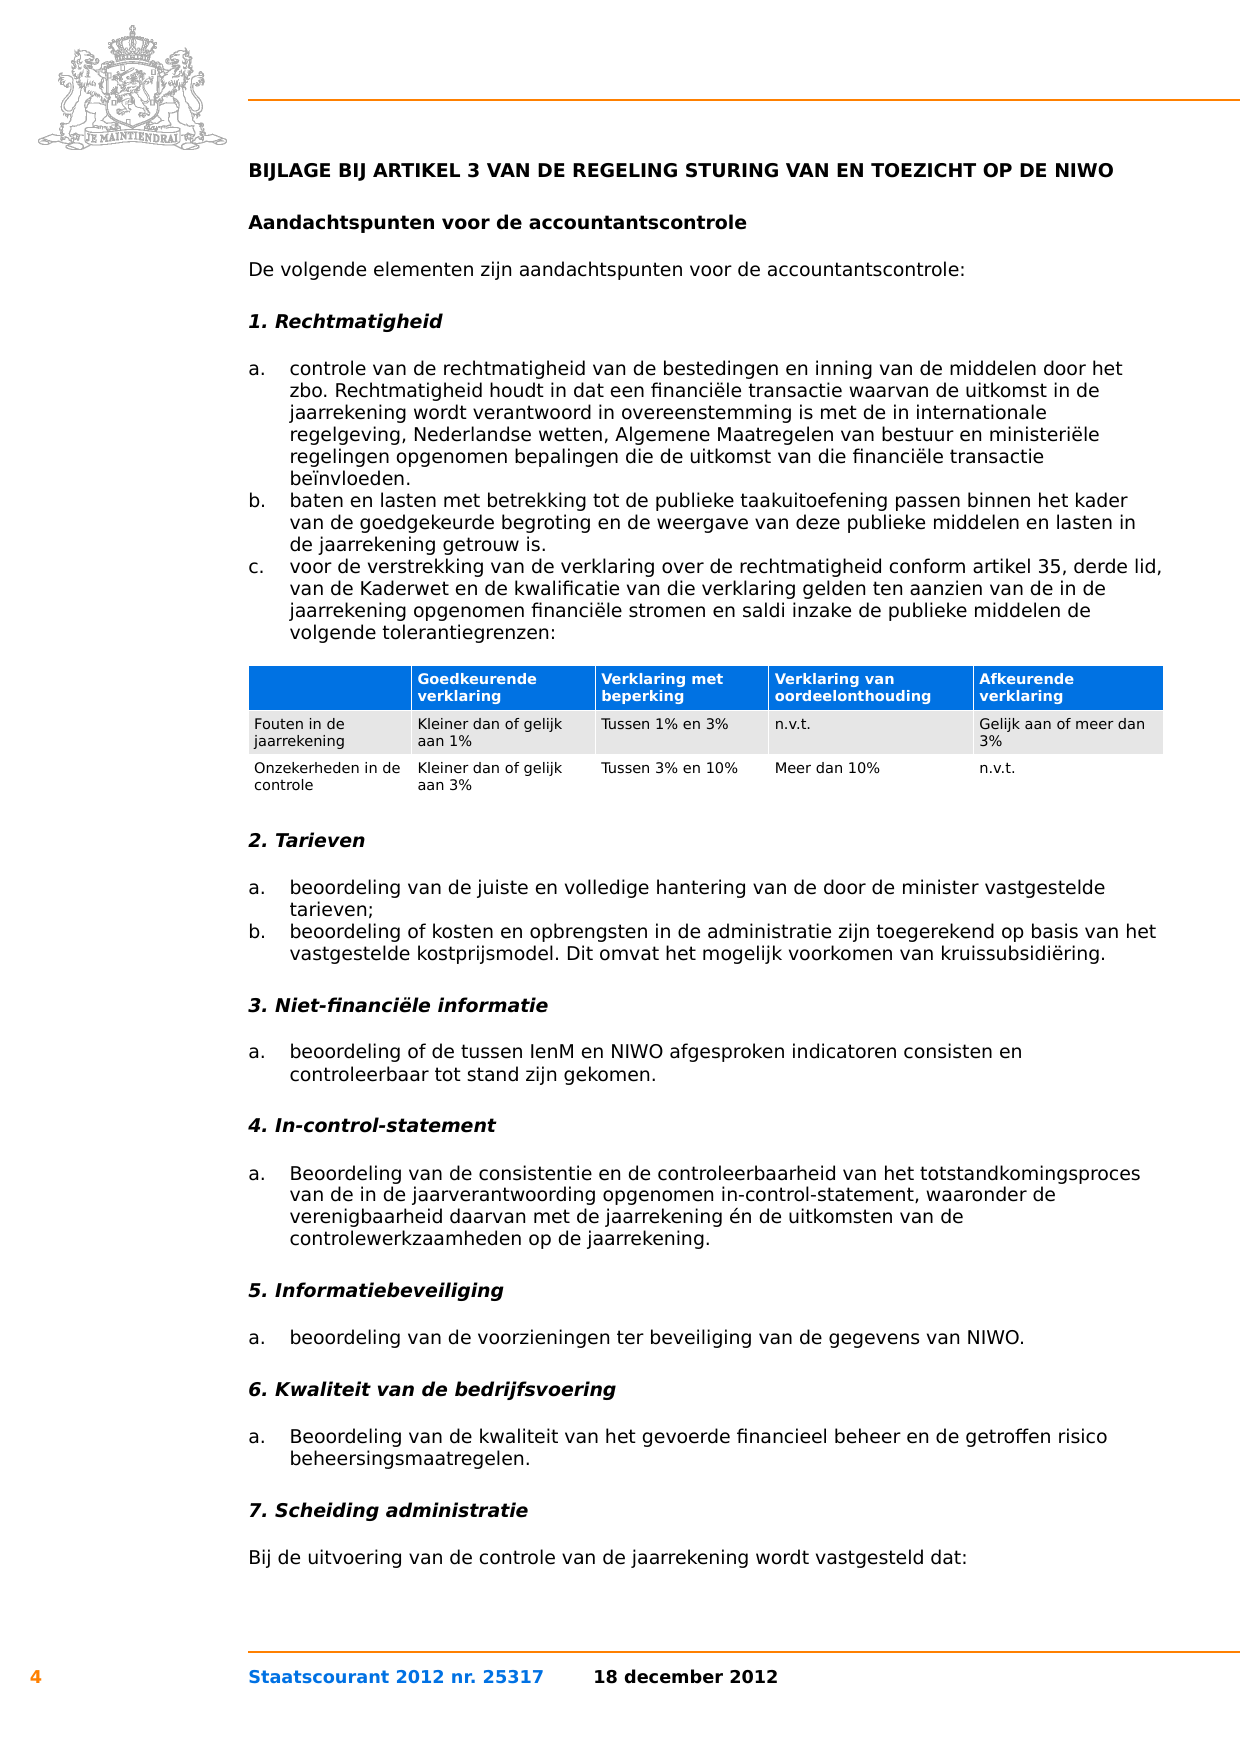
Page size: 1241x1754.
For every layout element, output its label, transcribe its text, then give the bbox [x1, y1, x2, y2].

text Bij de uitvoering van de controle van de jaarrekening wordt vastgesteld dat: [248, 1547, 1163, 1569]
subtitle 6. Kwaliteit van de bedrijfsvoering [248, 1379, 1163, 1401]
subtitle 1. Rechtmatigheid [248, 311, 1163, 333]
text De volgende elementen zijn aandachtspunten voor de accountantscontrole: [248, 259, 1163, 281]
table_cell n.v.t. [769, 711, 973, 754]
table_header Verklaring van oordeelonthouding [769, 666, 973, 710]
table_header Verklaring met beperking [596, 666, 768, 710]
table_cell Tussen 3% en 10% [596, 755, 768, 798]
subtitle Aandachtspunten voor de accountantscontrole [248, 212, 1163, 234]
table_header [249, 666, 411, 710]
subtitle 2. Tarieven [248, 829, 1163, 852]
text a. beoordeling van de juiste en volledige hantering van de door de minister vastgestelde tarieven; [248, 877, 1163, 921]
subtitle 4. In-control-statement [248, 1115, 1163, 1137]
table_cell Onzekerheden in de controle [249, 755, 411, 798]
table_cell Meer dan 10% [769, 755, 973, 798]
picture [38, 25, 227, 150]
table_cell Kleiner dan of gelijk aan 1% [412, 711, 595, 754]
text a. controle van de rechtmatigheid van de bestedingen en inning van de middelen door het zbo. Rechtmatigheid houdt in dat een financiële transactie waarvan de uitkomst in de jaarrekening wordt verantwoord in overeenstemming is met de in internationale regelgeving, Nederlandse wetten, Algemene Maatregelen van bestuur en ministeriële regelingen opgenomen bepalingen die de uitkomst van die financiële transactie beïnvloeden. [248, 358, 1163, 490]
table_cell Kleiner dan of gelijk aan 3% [412, 755, 595, 798]
subtitle 7. Scheiding administratie [248, 1500, 1163, 1522]
table_cell Fouten in de jaarrekening [249, 711, 411, 754]
table_header Afkeurende verklaring [974, 666, 1163, 710]
text b. beoordeling of kosten en opbrengsten in de administratie zijn toegerekend op basis van het vastgestelde kostprijsmodel. Dit omvat het mogelijk voorkomen van kruissubsidiëring. [248, 921, 1163, 964]
table_cell Tussen 1% en 3% [596, 711, 768, 754]
subtitle BIJLAGE BIJ ARTIKEL 3 VAN DE REGELING STURING VAN EN TOEZICHT OP DE NIWO [248, 160, 1163, 182]
subtitle 5. Informatiebeveiliging [248, 1280, 1163, 1302]
text a. beoordeling of de tussen IenM en NIWO afgesproken indicatoren consisten en controleerbaar tot stand zijn gekomen. [248, 1041, 1163, 1085]
text a. beoordeling van de voorzieningen ter beveiliging van de gegevens van NIWO. [248, 1327, 1163, 1349]
table_header Goedkeurende verklaring [412, 666, 595, 710]
text a. Beoordeling van de consistentie en de controleerbaarheid van het totstandkomingsproces van de in de jaarverantwoording opgenomen in-control-statement, waaronder de verenigbaarheid daarvan met de jaarrekening én de uitkomsten van de controlewerkzaamheden op de jaarrekening. [248, 1162, 1163, 1250]
table_cell Gelijk aan of meer dan 3% [974, 711, 1163, 754]
table_cell n.v.t. [974, 755, 1163, 798]
text b. baten en lasten met betrekking tot de publieke taakuitoefening passen binnen het kader van de goedgekeurde begroting en de weergave van deze publieke middelen en lasten in de jaarrekening getrouw is. [248, 490, 1163, 556]
text c. voor de verstrekking van de verklaring over de rechtmatigheid conform artikel 35, derde lid, van de Kaderwet en de kwalificatie van die verklaring gelden ten aanzien van de in de jaarrekening opgenomen financiële stromen en saldi inzake de publieke middelen de volgende tolerantiegrenzen: [248, 556, 1163, 643]
text a. Beoordeling van de kwaliteit van het gevoerde financieel beheer en de getroffen risico beheersingsmaatregelen. [248, 1426, 1163, 1470]
subtitle 3. Niet-financiële informatie [248, 994, 1163, 1016]
